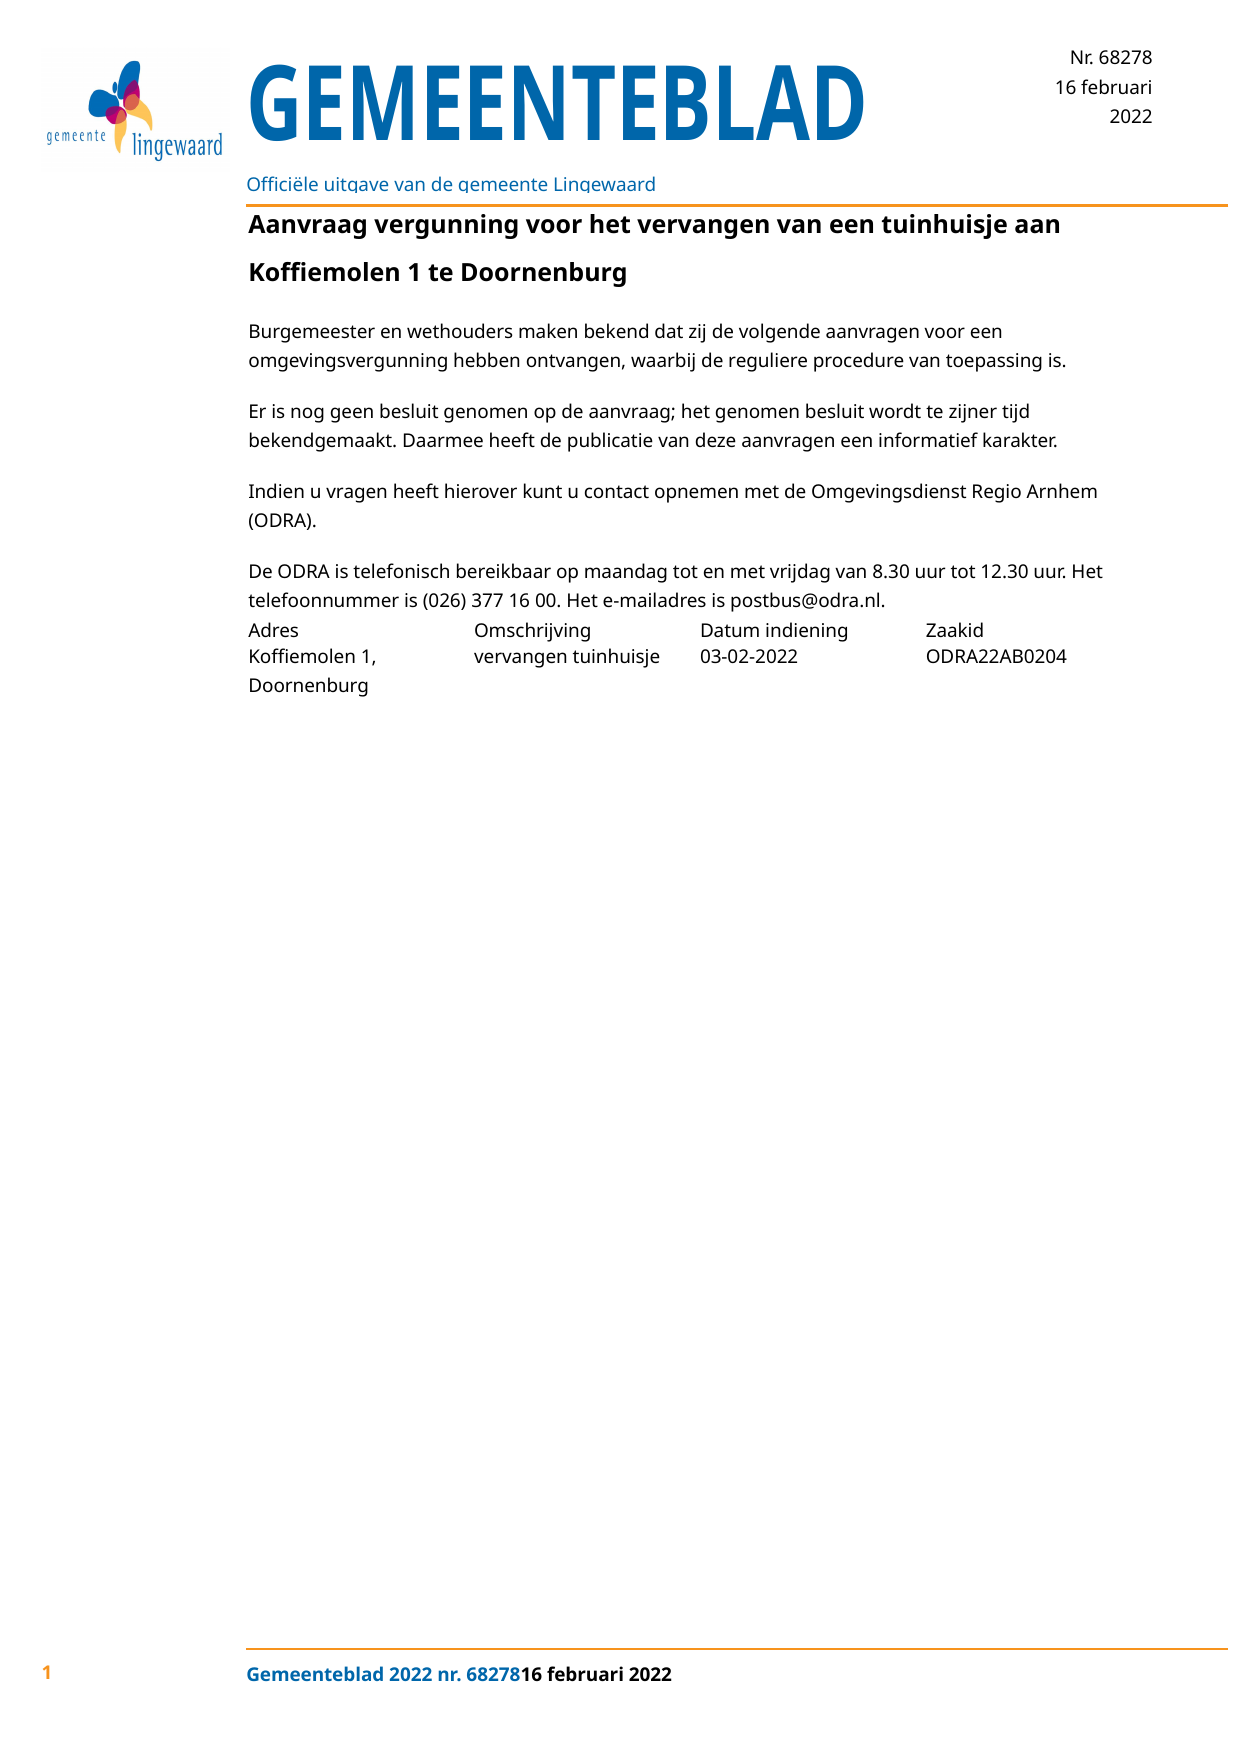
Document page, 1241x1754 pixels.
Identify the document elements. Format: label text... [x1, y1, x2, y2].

table_cell ODRA22AB0204 [926, 643, 1152, 698]
text Er is nog geen besluit genomen op de aanvraag; het genomen besluit wordt te zijner tijd bekendgemaakt. Daarmee heeft de publicatie van deze aanvragen een informatief karakter. [248, 398, 1152, 453]
text De ODRA is telefonisch bereikbaar op maandag tot en met vrijdag van 8.30 uur tot 12.30 uur. Het telefoonnummer is (026) 377 16 00. Het e-mailadres is postbus@odra.nl. [248, 558, 1152, 613]
table_cell vervangen tuinhuisje [474, 643, 700, 698]
text Aanvraag vergunning voor het vervangen van een tuinhuisje aan Koffiemolen 1 te Doornenburg [248, 207, 1152, 288]
table_header Zaakid [926, 617, 1152, 643]
text Indien u vragen heeft hierover kunt u contact opnemen met de Omgevingsdienst Regio Arnhem (ODRA). [248, 478, 1152, 533]
table_header Adres [248, 617, 474, 643]
picture [41, 47, 231, 172]
table_header Omschrijving [474, 617, 700, 643]
table_cell Koffiemolen 1, Doornenburg [248, 643, 474, 698]
table_header Datum indiening [700, 617, 926, 643]
table_cell 03-02-2022 [700, 643, 926, 698]
text Burgemeester en wethouders maken bekend dat zij de volgende aanvragen voor een omgevingsvergunning hebben ontvangen, waarbij de reguliere procedure van toepassing is. [248, 318, 1152, 373]
